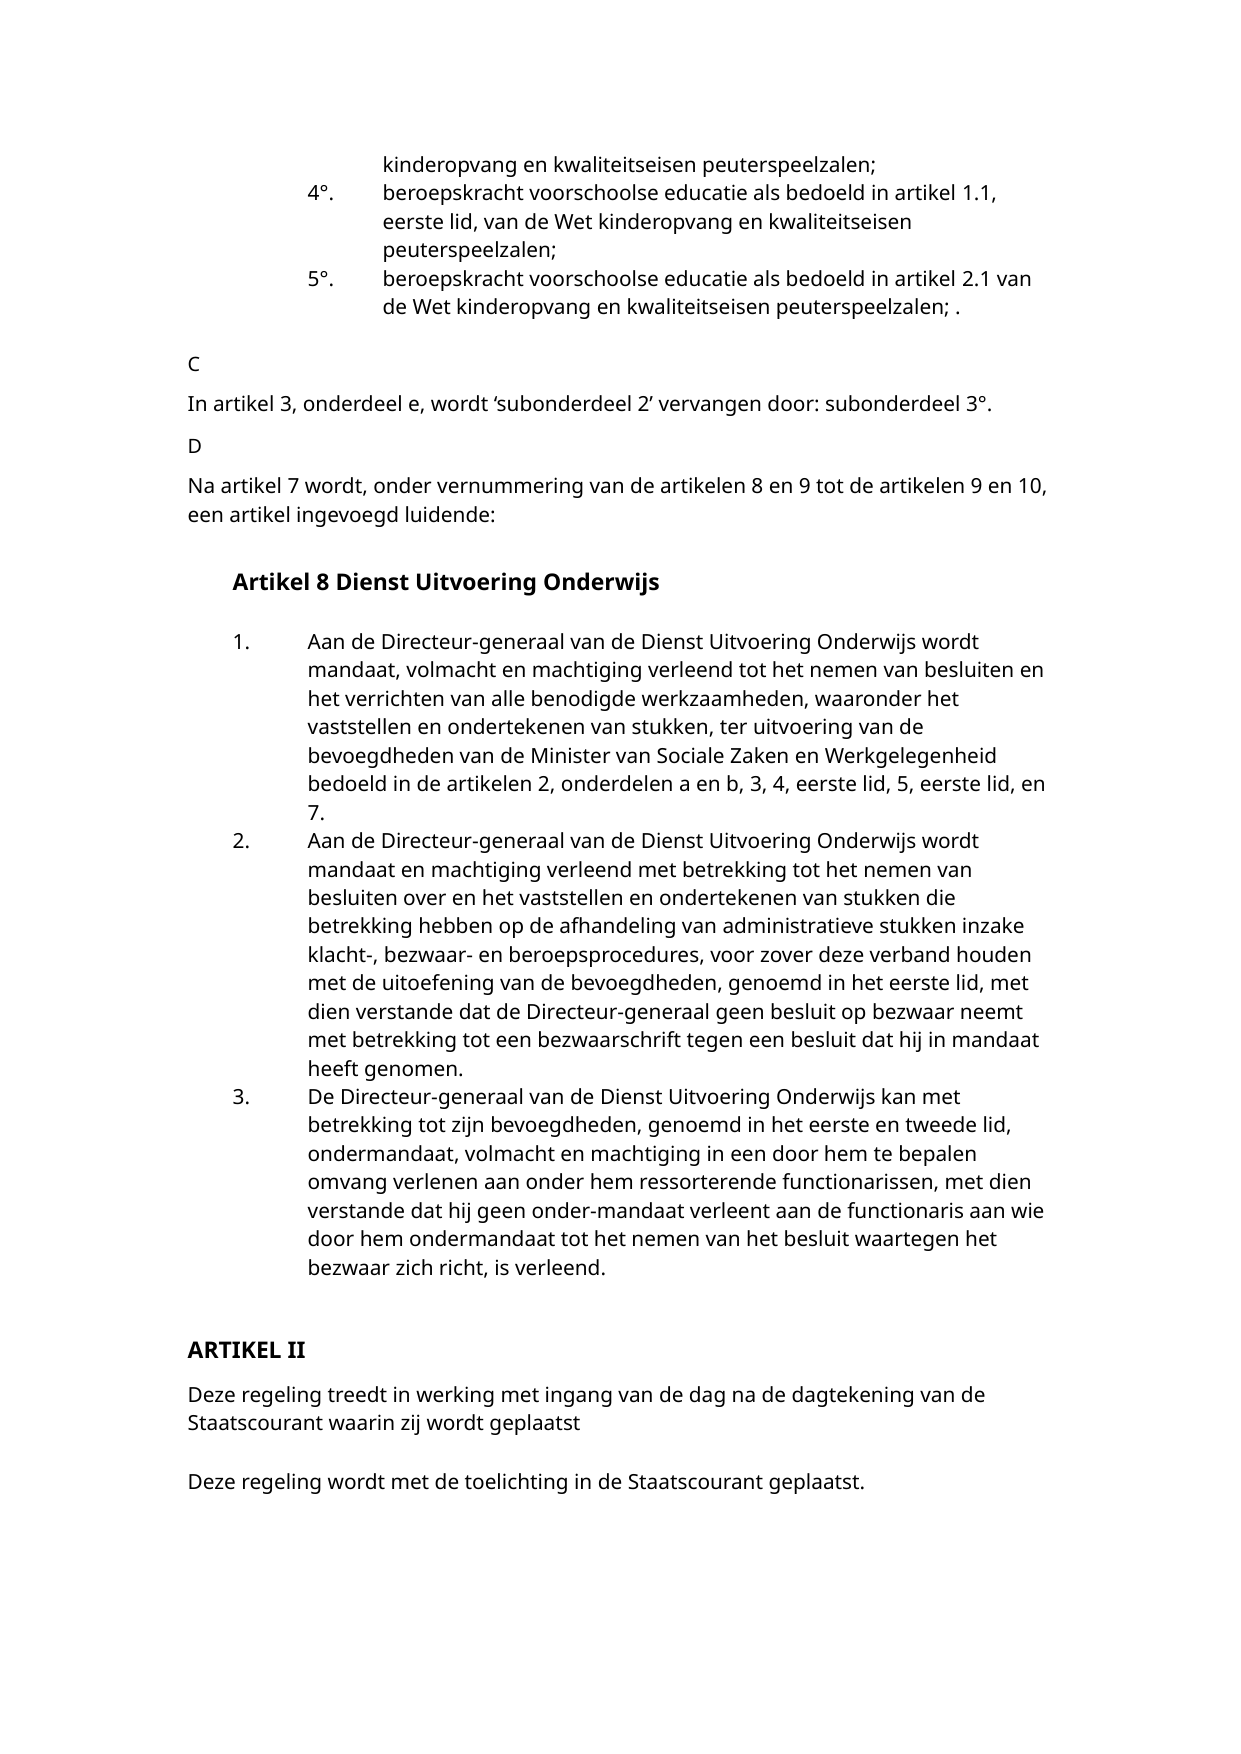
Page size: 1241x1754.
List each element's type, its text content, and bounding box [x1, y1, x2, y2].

text In artikel 3, onderdeel e, wordt ‘subonderdeel 2’ vervangen door: subonderdeel 3°. [187, 389, 1053, 418]
list Aan de Directeur-generaal van de Dienst Uitvoering Onderwijs wordt mandaat en machtiging verleend met betrekking tot het nemen van besluiten over en het vaststellen en ondertekenen van stukken die betrekking hebben op de afhandeling van administratieve stukken inzake klacht-, bezwaar- en beroepsprocedures, voor zover deze verband houden met de uitoefening van de bevoegdheden, genoemd in het eerste lid, met dien verstande dat de Directeur-generaal geen besluit op bezwaar neemt met betrekking tot een bezwaarschrift tegen een besluit dat hij in mandaat heeft genomen. [232, 826, 1053, 1082]
list kinderopvang en kwaliteitseisen peuterspeelzalen; [307, 150, 1053, 178]
text C [187, 351, 1053, 378]
list beroepskracht voorschoolse educatie als bedoeld in artikel 2.1 van de Wet kinderopvang en kwaliteitseisen peuterspeelzalen; . [307, 264, 1053, 321]
list Aan de Directeur-generaal van de Dienst Uitvoering Onderwijs wordt mandaat, volmacht en machtiging verleend tot het nemen van besluiten en het verrichten van alle benodigde werkzaamheden, waaronder het vaststellen en ondertekenen van stukken, ter uitvoering van de bevoegdheden van de Minister van Sociale Zaken en Werkgelegenheid bedoeld in de artikelen 2, onderdelen a en b, 3, 4, eerste lid, 5, eerste lid, en 7. [232, 627, 1053, 826]
list beroepskracht voorschoolse educatie als bedoeld in artikel 1.1, eerste lid, van de Wet kinderopvang en kwaliteitseisen peuterspeelzalen; [307, 178, 1053, 264]
subtitle Artikel 8 Dienst Uitvoering Onderwijs [232, 566, 1053, 597]
text D [187, 433, 1053, 460]
subtitle ARTIKEL II [187, 1334, 1053, 1365]
text Na artikel 7 wordt, onder vernummering van de artikelen 8 en 9 tot de artikelen 9 en 10, een artikel ingevoegd luidende: [187, 472, 1053, 528]
text Deze regeling treedt in werking met ingang van de dag na de dagtekening van de Staatscourant waarin zij wordt geplaatst [187, 1380, 1053, 1437]
text Deze regeling wordt met de toelichting in de Staatscourant geplaatst. [187, 1467, 1053, 1495]
list De Directeur-generaal van de Dienst Uitvoering Onderwijs kan met betrekking tot zijn bevoegdheden, genoemd in het eerste en tweede lid, ondermandaat, volmacht en machtiging in een door hem te bepalen omvang verlenen aan onder hem ressorterende functionarissen, met dien verstande dat hij geen onder-mandaat verleent aan de functionaris aan wie door hem ondermandaat tot het nemen van het besluit waartegen het bezwaar zich richt, is verleend. [232, 1082, 1053, 1281]
